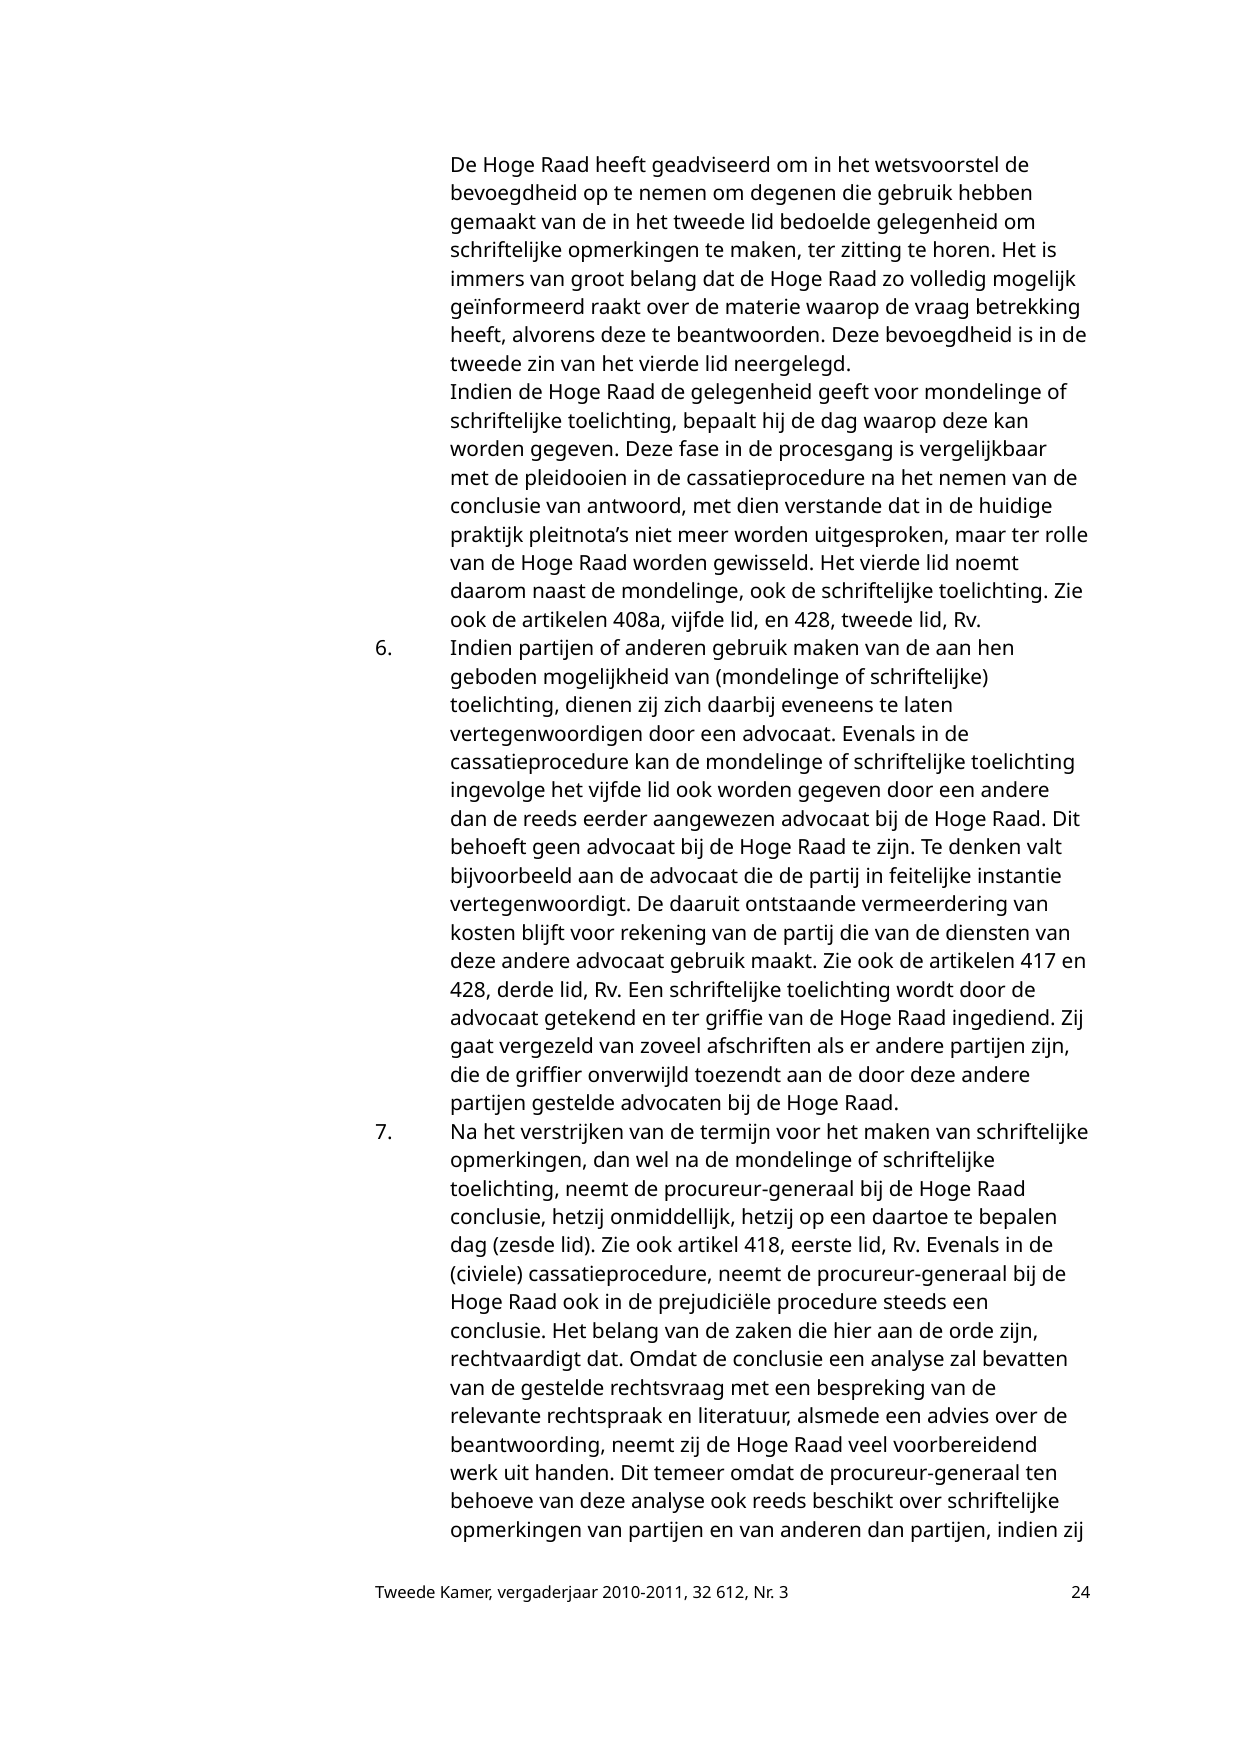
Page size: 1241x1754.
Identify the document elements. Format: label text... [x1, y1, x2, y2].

list Na het verstrijken van de termijn voor het maken van schriftelijke opmerkingen, dan wel na de mondelinge of schriftelijke toelichting, neemt de procureur-generaal bij de Hoge Raad conclusie, hetzij onmiddellijk, hetzij op een daartoe te bepalen dag (zesde lid). Zie ook artikel 418, eerste lid, Rv. Evenals in de (civiele) cassatieprocedure, neemt de procureur-generaal bij de Hoge Raad ook in de prejudiciële procedure steeds een conclusie. Het belang van de zaken die hier aan de orde zijn, rechtvaardigt dat. Omdat de conclusie een analyse zal bevatten van de gestelde rechtsvraag met een bespreking van de relevante rechtspraak en literatuur, alsmede een advies over de beantwoording, neemt zij de Hoge Raad veel voorbereidend werk uit handen. Dit temeer omdat de procureur-generaal ten behoeve van deze analyse ook reeds beschikt over schriftelijke opmerkingen van partijen en van anderen dan partijen, indien zij [375, 1117, 1090, 1543]
list De Hoge Raad heeft geadviseerd om in het wetsvoorstel de bevoegdheid op te nemen om degenen die gebruik hebben gemaakt van de in het tweede lid bedoelde gelegenheid om schriftelijke opmerkingen te maken, ter zitting te horen. Het is immers van groot belang dat de Hoge Raad zo volledig mogelijk geïnformeerd raakt over de materie waarop de vraag betrekking heeft, alvorens deze te beantwoorden. Deze bevoegdheid is in de tweede zin van het vierde lid neergelegd. [375, 150, 1090, 377]
list Indien de Hoge Raad de gelegenheid geeft voor mondelinge of schriftelijke toelichting, bepaalt hij de dag waarop deze kan worden gegeven. Deze fase in de procesgang is vergelijkbaar met de pleidooien in de cassatieprocedure na het nemen van de conclusie van antwoord, met dien verstande dat in de huidige praktijk pleitnota’s niet meer worden uitgesproken, maar ter rolle van de Hoge Raad worden gewisseld. Het vierde lid noemt daarom naast de mondelinge, ook de schriftelijke toelichting. Zie ook de artikelen 408a, vijfde lid, en 428, tweede lid, Rv. [375, 377, 1090, 633]
list Indien partijen of anderen gebruik maken van de aan hen geboden mogelijkheid van (mondelinge of schriftelijke) toelichting, dienen zij zich daarbij eveneens te laten vertegenwoordigen door een advocaat. Evenals in de cassatieprocedure kan de mondelinge of schriftelijke toelichting ingevolge het vijfde lid ook worden gegeven door een andere dan de reeds eerder aangewezen advocaat bij de Hoge Raad. Dit behoeft geen advocaat bij de Hoge Raad te zijn. Te denken valt bijvoorbeeld aan de advocaat die de partij in feitelijke instantie vertegenwoordigt. De daaruit ontstaande vermeerdering van kosten blijft voor rekening van de partij die van de diensten van deze andere advocaat gebruik maakt. Zie ook de artikelen 417 en 428, derde lid, Rv. Een schriftelijke toelichting wordt door de advocaat getekend en ter griffie van de Hoge Raad ingediend. Zij gaat vergezeld van zoveel afschriften als er andere partijen zijn, die de griffier onverwijld toezendt aan de door deze andere partijen gestelde advocaten bij de Hoge Raad. [375, 633, 1090, 1117]
